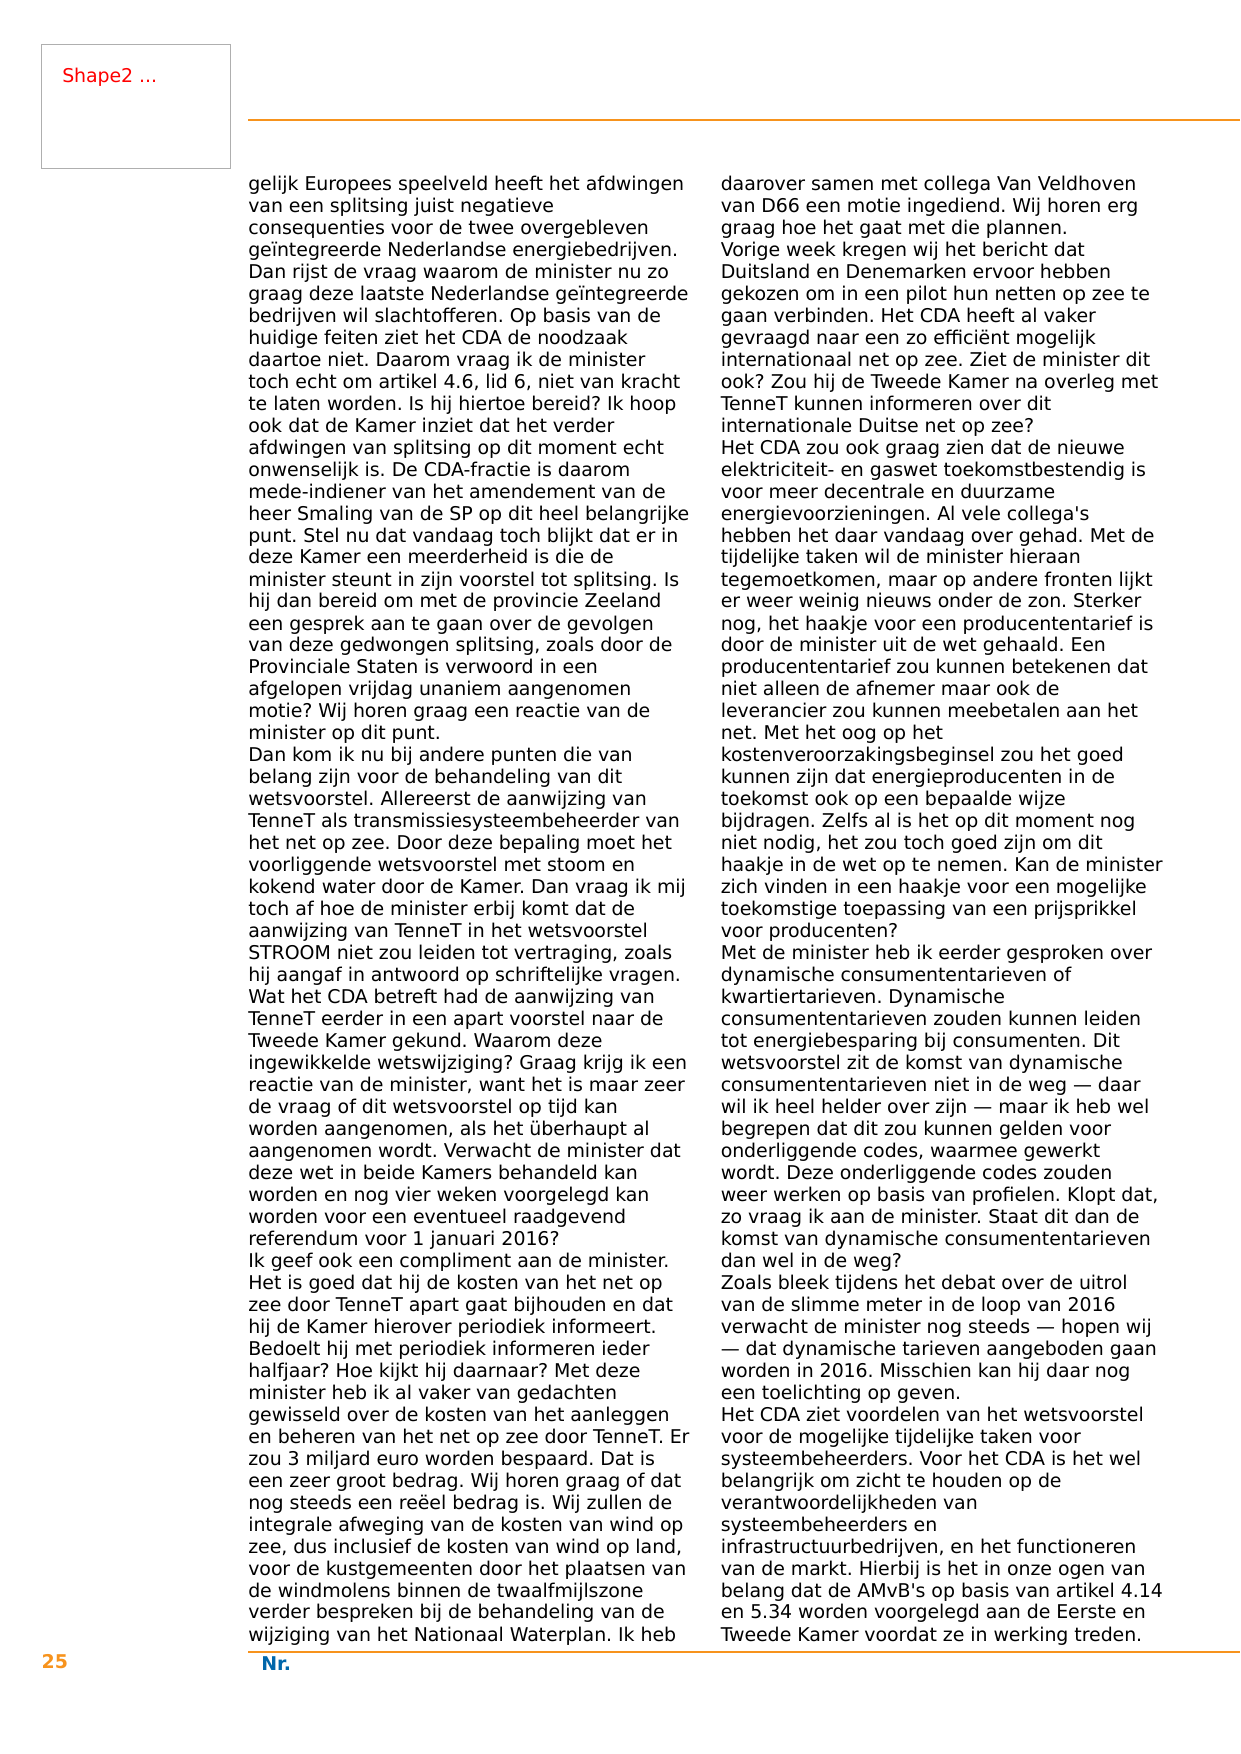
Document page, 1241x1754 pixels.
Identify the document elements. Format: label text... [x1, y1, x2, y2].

text Het CDA ziet voordelen van het wetsvoorstel voor de mogelijke tijdelijke taken voor systeembeheerders. Voor het CDA is het wel belangrijk om zicht te houden op de verantwoordelijkheden van systeembeheerders en infrastructuurbedrijven, en het functioneren van de markt. Hierbij is het in onze ogen van belang dat de AMvB's op basis van artikel 4.14 en 5.34 worden voorgelegd aan de Eerste en Tweede Kamer voordat ze in werking treden. [721, 1404, 1163, 1645]
text Het CDA zou ook graag zien dat de nieuwe elektriciteit- en gaswet toekomstbestendig is voor meer decentrale en duurzame energievoorzieningen. Al vele collega's hebben het daar vandaag over gehad. Met de tijdelijke taken wil de minister hieraan tegemoetkomen, maar op andere fronten lijkt er weer weinig nieuws onder de zon. Sterker nog, het haakje voor een producententarief is door de minister uit de wet gehaald. Een producententarief zou kunnen betekenen dat niet alleen de afnemer maar ook de leverancier zou kunnen meebetalen aan het net. Met het oog op het kostenveroorzakingsbeginsel zou het goed kunnen zijn dat energieproducenten in de toekomst ook op een bepaalde wijze bijdragen. Zelfs al is het op dit moment nog niet nodig, het zou toch goed zijn om dit haakje in de wet op te nemen. Kan de minister zich vinden in een haakje voor een mogelijke toekomstige toepassing van een prijsprikkel voor producenten? [721, 437, 1163, 942]
text daarover samen met collega Van Veldhoven van D66 een motie ingediend. Wij horen erg graag hoe het gaat met die plannen. [721, 173, 1163, 239]
text Vorige week kregen wij het bericht dat Duitsland en Denemarken ervoor hebben gekozen om in een pilot hun netten op zee te gaan verbinden. Het CDA heeft al vaker gevraagd naar een zo efficiënt mogelijk internationaal net op zee. Ziet de minister dit ook? Zou hij de Tweede Kamer na overleg met TenneT kunnen informeren over dit internationale Duitse net op zee? [721, 239, 1163, 437]
text Dan kom ik nu bij andere punten die van belang zijn voor de behandeling van dit wetsvoorstel. Allereerst de aanwijzing van TenneT als transmissiesysteembeheerder van het net op zee. Door deze bepaling moet het voorliggende wetsvoorstel met stoom en kokend water door de Kamer. Dan vraag ik mij toch af hoe de minister erbij komt dat de aanwijzing van TenneT in het wetsvoorstel STROOM niet zou leiden tot vertraging, zoals hij aangaf in antwoord op schriftelijke vragen. Wat het CDA betreft had de aanwijzing van TenneT eerder in een apart voorstel naar de Tweede Kamer gekund. Waarom deze ingewikkelde wetswijziging? Graag krijg ik een reactie van de minister, want het is maar zeer de vraag of dit wetsvoorstel op tijd kan worden aangenomen, als het überhaupt al aangenomen wordt. Verwacht de minister dat deze wet in beide Kamers behandeld kan worden en nog vier weken voorgelegd kan worden voor een eventueel raadgevend referendum voor 1 januari 2016? [248, 744, 691, 1250]
text Zoals bleek tijdens het debat over de uitrol van de slimme meter in de loop van 2016 verwacht de minister nog steeds — hopen wij — dat dynamische tarieven aangeboden gaan worden in 2016. Misschien kan hij daar nog een toelichting op geven. [721, 1272, 1163, 1404]
text gelijk Europees speelveld heeft het afdwingen van een splitsing juist negatieve consequenties voor de twee overgebleven geïntegreerde Nederlandse energiebedrijven. Dan rijst de vraag waarom de minister nu zo graag deze laatste Nederlandse geïntegreerde bedrijven wil slachtofferen. Op basis van de huidige feiten ziet het CDA de noodzaak daartoe niet. Daarom vraag ik de minister toch echt om artikel 4.6, lid 6, niet van kracht te laten worden. Is hij hiertoe bereid? Ik hoop ook dat de Kamer inziet dat het verder afdwingen van splitsing op dit moment echt onwenselijk is. De CDA-fractie is daarom mede-indiener van het amendement van de heer Smaling van de SP op dit heel belangrijke punt. Stel nu dat vandaag toch blijkt dat er in deze Kamer een meerderheid is die de minister steunt in zijn voorstel tot splitsing. Is hij dan bereid om met de provincie Zeeland een gesprek aan te gaan over de gevolgen van deze gedwongen splitsing, zoals door de Provinciale Staten is verwoord in een afgelopen vrijdag unaniem aangenomen motie? Wij horen graag een reactie van de minister op dit punt. [248, 173, 691, 744]
text Ik geef ook een compliment aan de minister. Het is goed dat hij de kosten van het net op zee door TenneT apart gaat bijhouden en dat hij de Kamer hierover periodiek informeert. Bedoelt hij met periodiek informeren ieder halfjaar? Hoe kijkt hij daarnaar? Met deze minister heb ik al vaker van gedachten gewisseld over de kosten van het aanleggen en beheren van het net op zee door TenneT. Er zou 3 miljard euro worden bespaard. Dat is een zeer groot bedrag. Wij horen graag of dat nog steeds een reëel bedrag is. Wij zullen de integrale afweging van de kosten van wind op zee, dus inclusief de kosten van wind op land, voor de kustgemeenten door het plaatsen van de windmolens binnen de twaalfmijlszone verder bespreken bij de behandeling van de wijziging van het Nationaal Waterplan. Ik heb [248, 1250, 691, 1645]
text Met de minister heb ik eerder gesproken over dynamische consumententarieven of kwartiertarieven. Dynamische consumententarieven zouden kunnen leiden tot energiebesparing bij consumenten. Dit wetsvoorstel zit de komst van dynamische consumententarieven niet in de weg — daar wil ik heel helder over zijn — maar ik heb wel begrepen dat dit zou kunnen gelden voor onderliggende codes, waarmee gewerkt wordt. Deze onderliggende codes zouden weer werken op basis van profielen. Klopt dat, zo vraag ik aan de minister. Staat dit dan de komst van dynamische consumententarieven dan wel in de weg? [721, 942, 1163, 1272]
